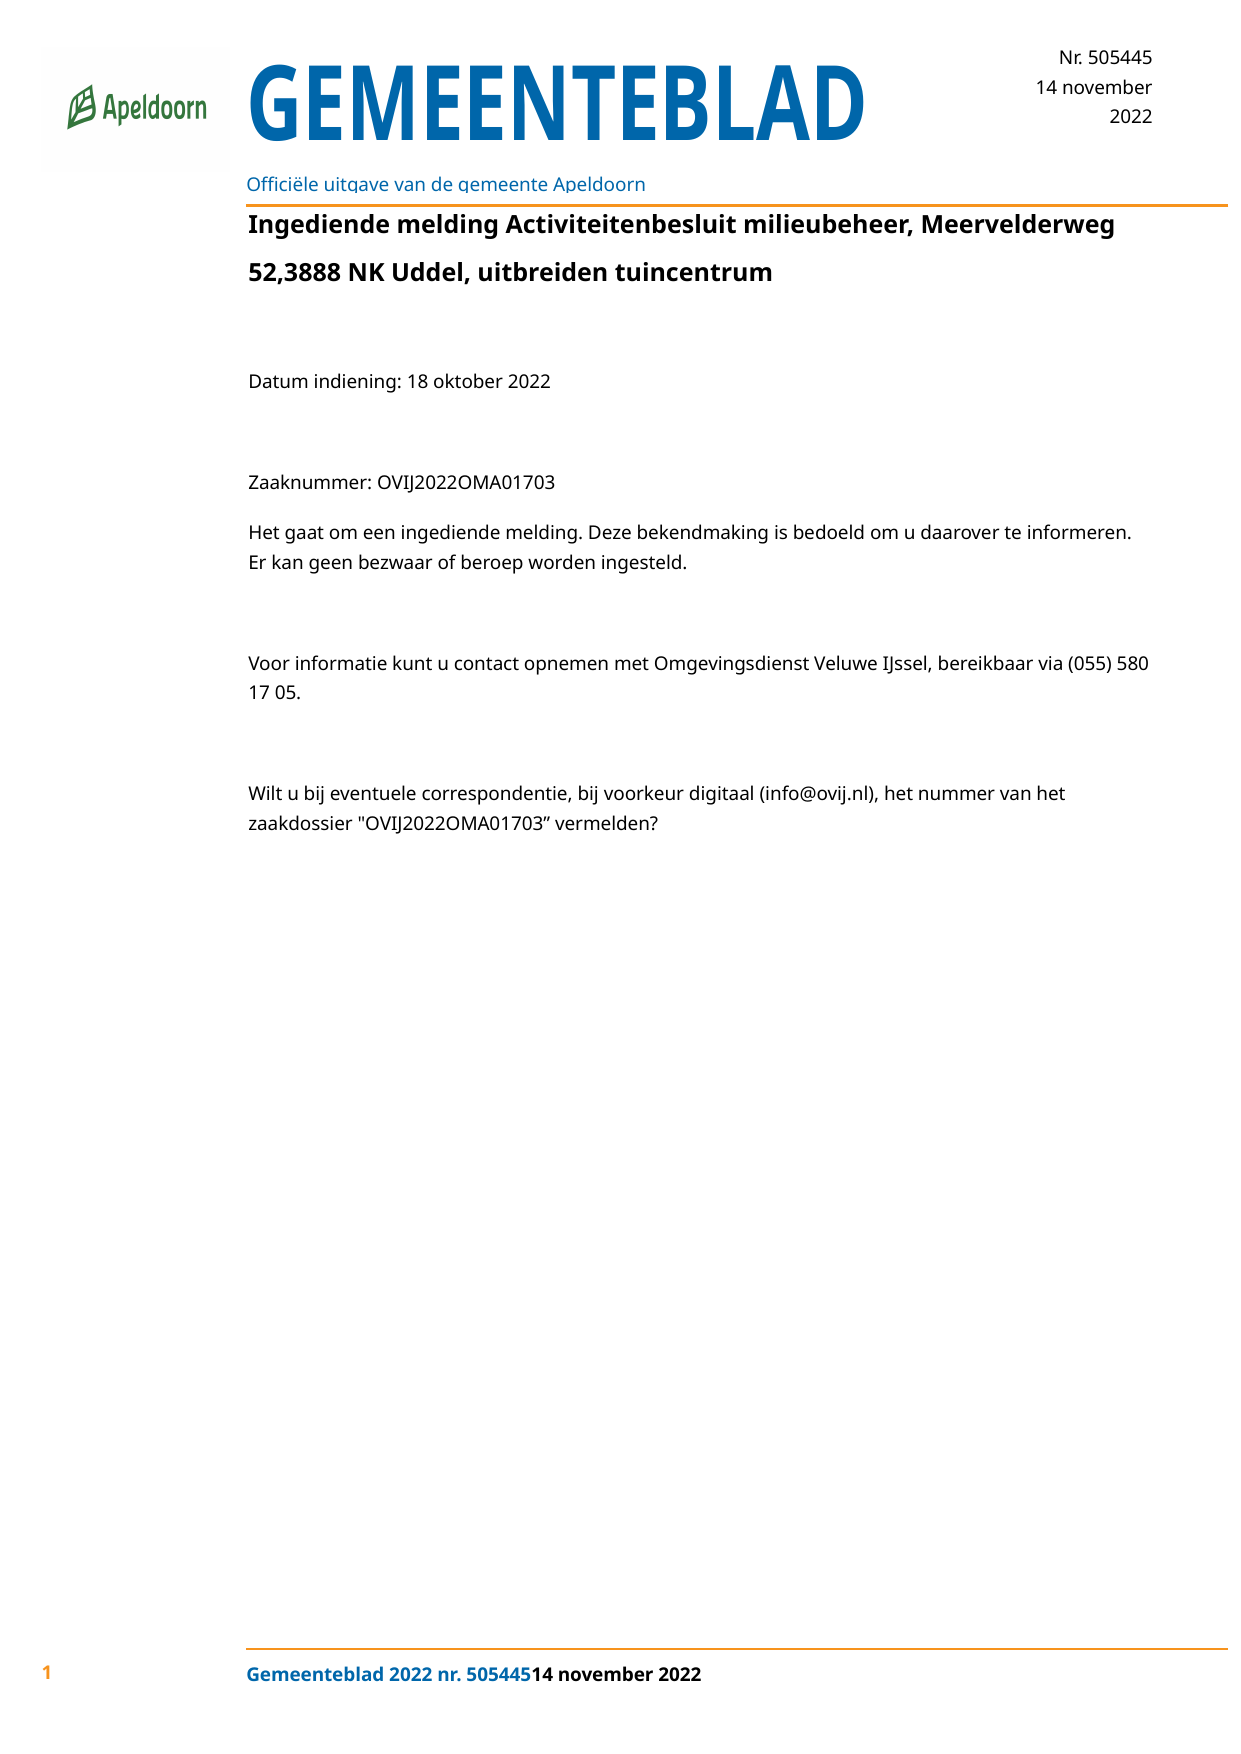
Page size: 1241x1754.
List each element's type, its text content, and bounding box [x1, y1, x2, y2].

text Ingediende melding Activiteitenbesluit milieubeheer, Meervelderweg 52,3888 NK Uddel, uitbreiden tuincentrum [248, 207, 1152, 288]
text Voor informatie kunt u contact opnemen met Omgevingsdienst Veluwe IJssel, bereikbaar via (055) 580 17 05. [248, 650, 1152, 705]
text Zaaknummer: OVIJ2022OMA01703 [248, 469, 1152, 495]
text Datum indiening: 18 oktober 2022 [248, 368, 1152, 394]
picture [41, 47, 231, 172]
text Wilt u bij eventuele correspondentie, bij voorkeur digitaal (info@ovij.nl), het nummer van het zaakdossier "OVIJ2022OMA01703” vermelden? [248, 780, 1152, 836]
text Het gaat om een ingediende melding. Deze bekendmaking is bedoeld om u daarover te informeren. Er kan geen bezwaar of beroep worden ingesteld. [248, 519, 1152, 575]
